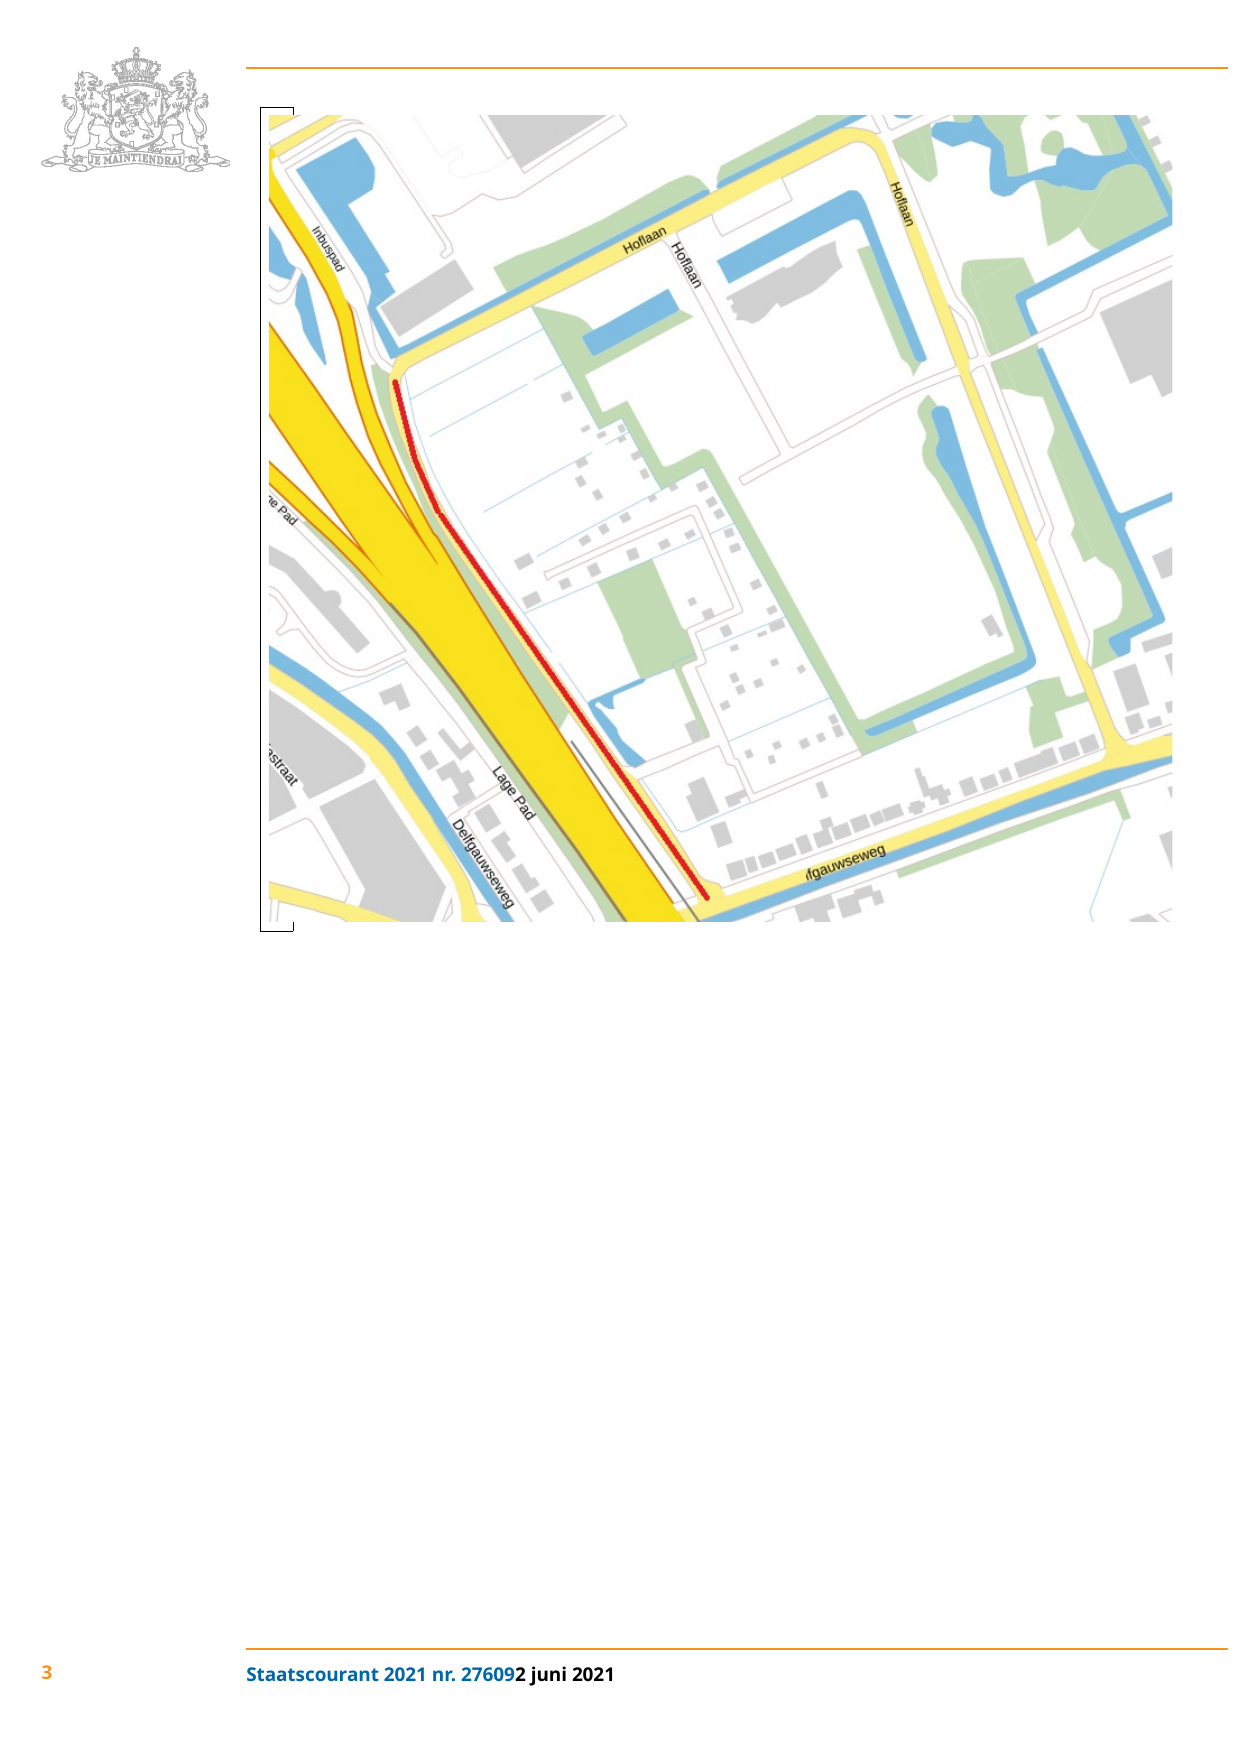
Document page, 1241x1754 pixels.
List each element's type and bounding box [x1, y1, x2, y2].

picture [41, 47, 231, 172]
picture [268, 115, 1173, 922]
